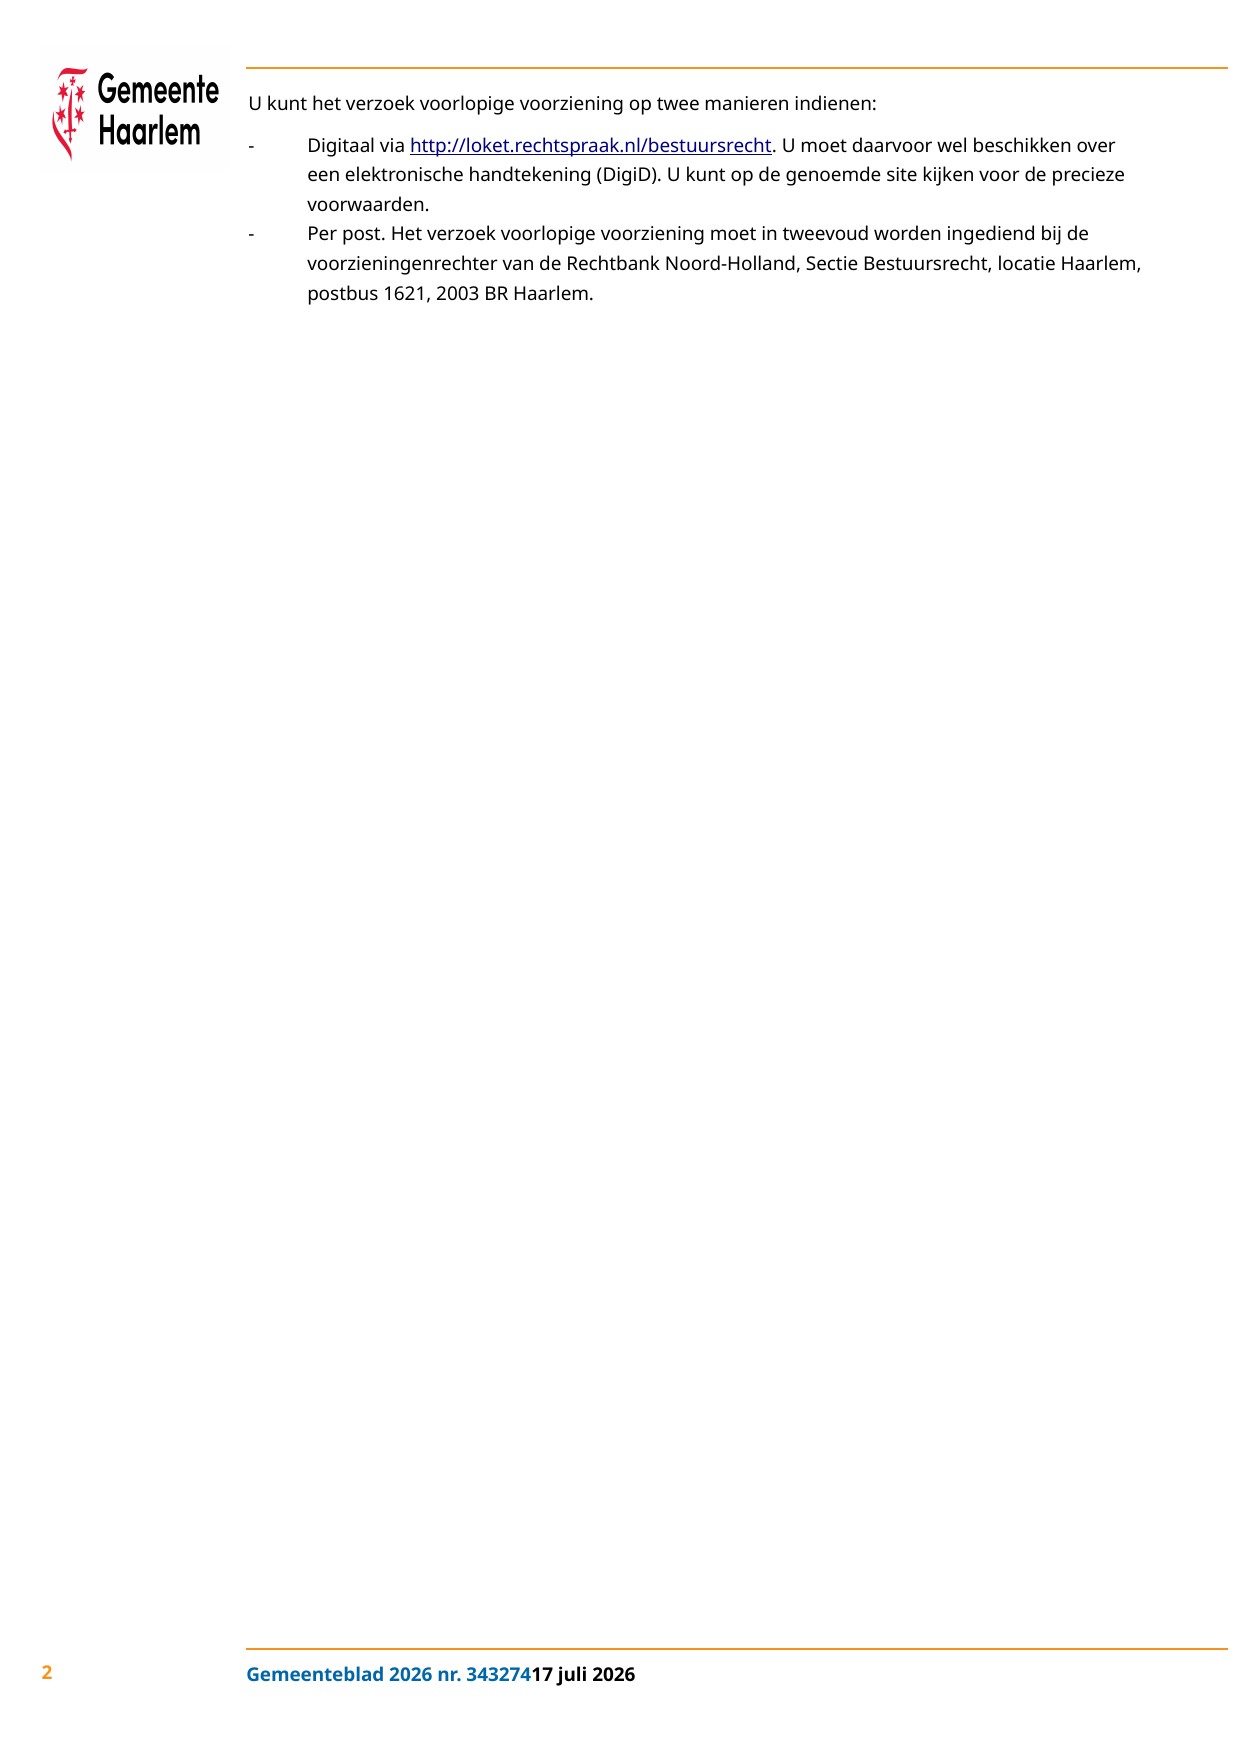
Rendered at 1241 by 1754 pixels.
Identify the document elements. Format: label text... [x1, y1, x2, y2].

list Per post. Het verzoek voorlopige voorziening moet in tweevoud worden ingediend bij de voorzieningenrechter van de Rechtbank Noord-Holland, Sectie Bestuursrecht, locatie Haarlem, postbus 1621, 2003 BR Haarlem. [248, 221, 1152, 305]
picture [41, 47, 231, 172]
list Digitaal via http://loket.rechtspraak.nl/bestuursrecht. U moet daarvoor wel beschikken over een elektronische handtekening (DigiD). U kunt op de genoemde site kijken voor de precieze voorwaarden. [248, 132, 1152, 217]
text U kunt het verzoek voorlopige voorziening op twee manieren indienen: [248, 95, 1152, 114]
